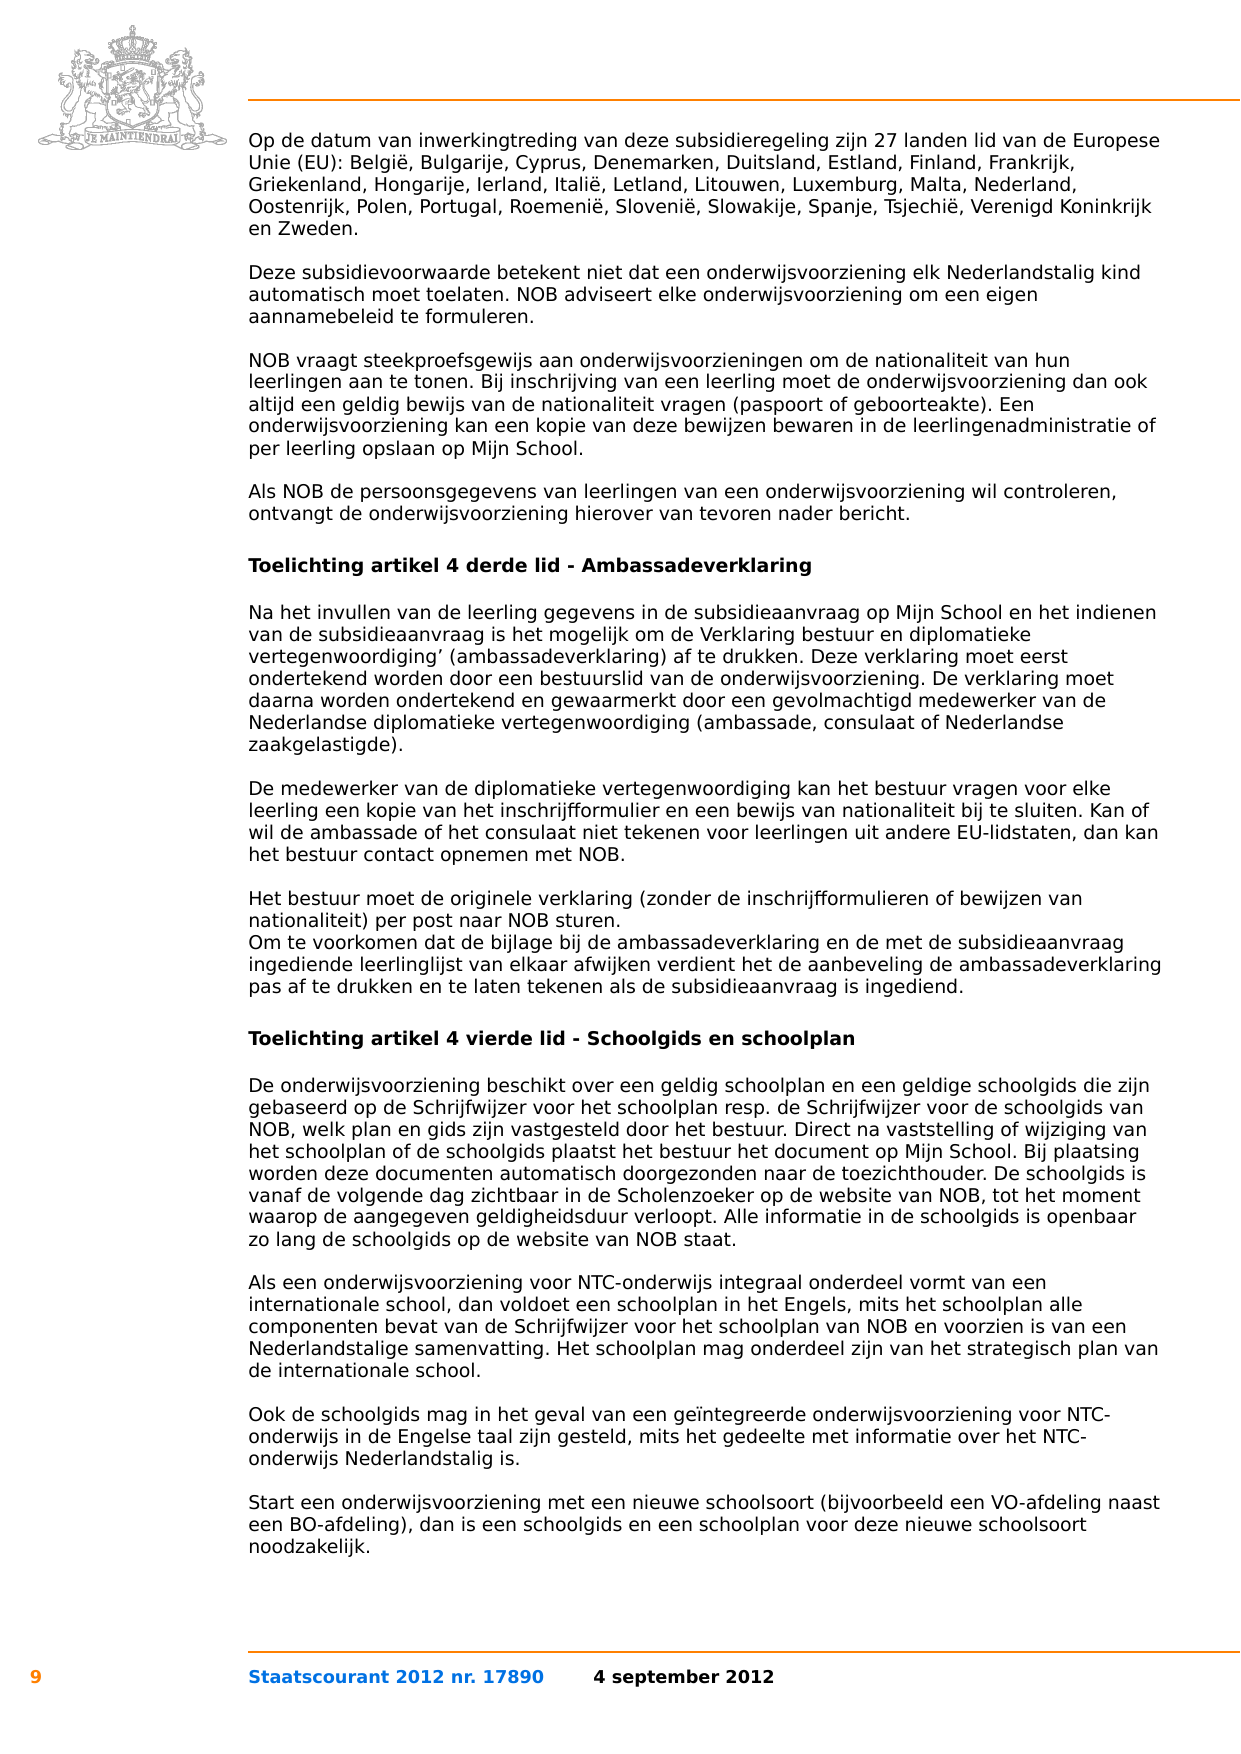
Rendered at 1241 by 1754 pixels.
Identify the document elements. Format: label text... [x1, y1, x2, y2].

text Start een onderwijsvoorziening met een nieuwe schoolsoort (bijvoorbeeld een VO-afdeling naast een BO-afdeling), dan is een schoolgids en een schoolplan voor deze nieuwe schoolsoort noodzakelijk. [248, 1492, 1163, 1558]
text Om te voorkomen dat de bijlage bij de ambassadeverklaring en de met de subsidieaanvraag ingediende leerlinglijst van elkaar afwijken verdient het de aanbeveling de ambassadeverklaring pas af te drukken en te laten tekenen als de subsidieaanvraag is ingediend. [248, 932, 1163, 998]
text Als NOB de persoonsgegevens van leerlingen van een onderwijsvoorziening wil controleren, ontvangt de onderwijsvoorziening hierover van tevoren nader bericht. [248, 481, 1163, 525]
text Het bestuur moet de originele verklaring (zonder de inschrijfformulieren of bewijzen van nationaliteit) per post naar NOB sturen. [248, 888, 1163, 932]
subtitle Toelichting artikel 4 vierde lid - Schoolgids en schoolplan [248, 1028, 1163, 1049]
subtitle Toelichting artikel 4 derde lid - Ambassadeverklaring [248, 555, 1163, 577]
text NOB vraagt steekproefsgewijs aan onderwijsvoorzieningen om de nationaliteit van hun leerlingen aan te tonen. Bij inschrijving van een leerling moet de onderwijsvoorziening dan ook altijd een geldig bewijs van de nationaliteit vragen (paspoort of geboorteakte). Een onderwijsvoorziening kan een kopie van deze bewijzen bewaren in de leerlingenadministratie of per leerling opslaan op Mijn School. [248, 349, 1163, 459]
picture [38, 25, 227, 150]
text De medewerker van de diplomatieke vertegenwoordiging kan het bestuur vragen voor elke leerling een kopie van het inschrijfformulier en een bewijs van nationaliteit bij te sluiten. Kan of wil de ambassade of het consulaat niet tekenen voor leerlingen uit andere EU-lidstaten, dan kan het bestuur contact opnemen met NOB. [248, 778, 1163, 866]
text Na het invullen van de leerling gegevens in de subsidieaanvraag op Mijn School en het indienen van de subsidieaanvraag is het mogelijk om de Verklaring bestuur en diplomatieke vertegenwoordiging’ (ambassadeverklaring) af te drukken. Deze verklaring moet eerst ondertekend worden door een bestuurslid van de onderwijsvoorziening. De verklaring moet daarna worden ondertekend en gewaarmerkt door een gevolmachtigd medewerker van de Nederlandse diplomatieke vertegenwoordiging (ambassade, consulaat of Nederlandse zaakgelastigde). [248, 602, 1163, 756]
text Deze subsidievoorwaarde betekent niet dat een onderwijsvoorziening elk Nederlandstalig kind automatisch moet toelaten. NOB adviseert elke onderwijsvoorziening om een eigen aannamebeleid te formuleren. [248, 262, 1163, 328]
text Ook de schoolgids mag in het geval van een geïntegreerde onderwijsvoorziening voor NTC-onderwijs in de Engelse taal zijn gesteld, mits het gedeelte met informatie over het NTC-onderwijs Nederlandstalig is. [248, 1404, 1163, 1470]
text De onderwijsvoorziening beschikt over een geldig schoolplan en een geldige schoolgids die zijn gebaseerd op de Schrijfwijzer voor het schoolplan resp. de Schrijfwijzer voor de schoolgids van NOB, welk plan en gids zijn vastgesteld door het bestuur. Direct na vaststelling of wijziging van het schoolplan of de schoolgids plaatst het bestuur het document op Mijn School. Bij plaatsing worden deze documenten automatisch doorgezonden naar de toezichthouder. De schoolgids is vanaf de volgende dag zichtbaar in de Scholenzoeker op de website van NOB, tot het moment waarop de aangegeven geldigheidsduur verloopt. Alle informatie in de schoolgids is openbaar zo lang de schoolgids op de website van NOB staat. [248, 1074, 1163, 1250]
text Als een onderwijsvoorziening voor NTC-onderwijs integraal onderdeel vormt van een internationale school, dan voldoet een schoolplan in het Engels, mits het schoolplan alle componenten bevat van de Schrijfwijzer voor het schoolplan van NOB en voorzien is van een Nederlandstalige samenvatting. Het schoolplan mag onderdeel zijn van het strategisch plan van de internationale school. [248, 1272, 1163, 1382]
text Op de datum van inwerkingtreding van deze subsidieregeling zijn 27 landen lid van de Europese Unie (EU): België, Bulgarije, Cyprus, Denemarken, Duitsland, Estland, Finland, Frankrijk, Griekenland, Hongarije, Ierland, Italië, Letland, Litouwen, Luxemburg, Malta, Nederland, Oostenrijk, Polen, Portugal, Roemenië, Slovenië, Slowakije, Spanje, Tsjechië, Verenigd Koninkrijk en Zweden. [248, 130, 1163, 240]
